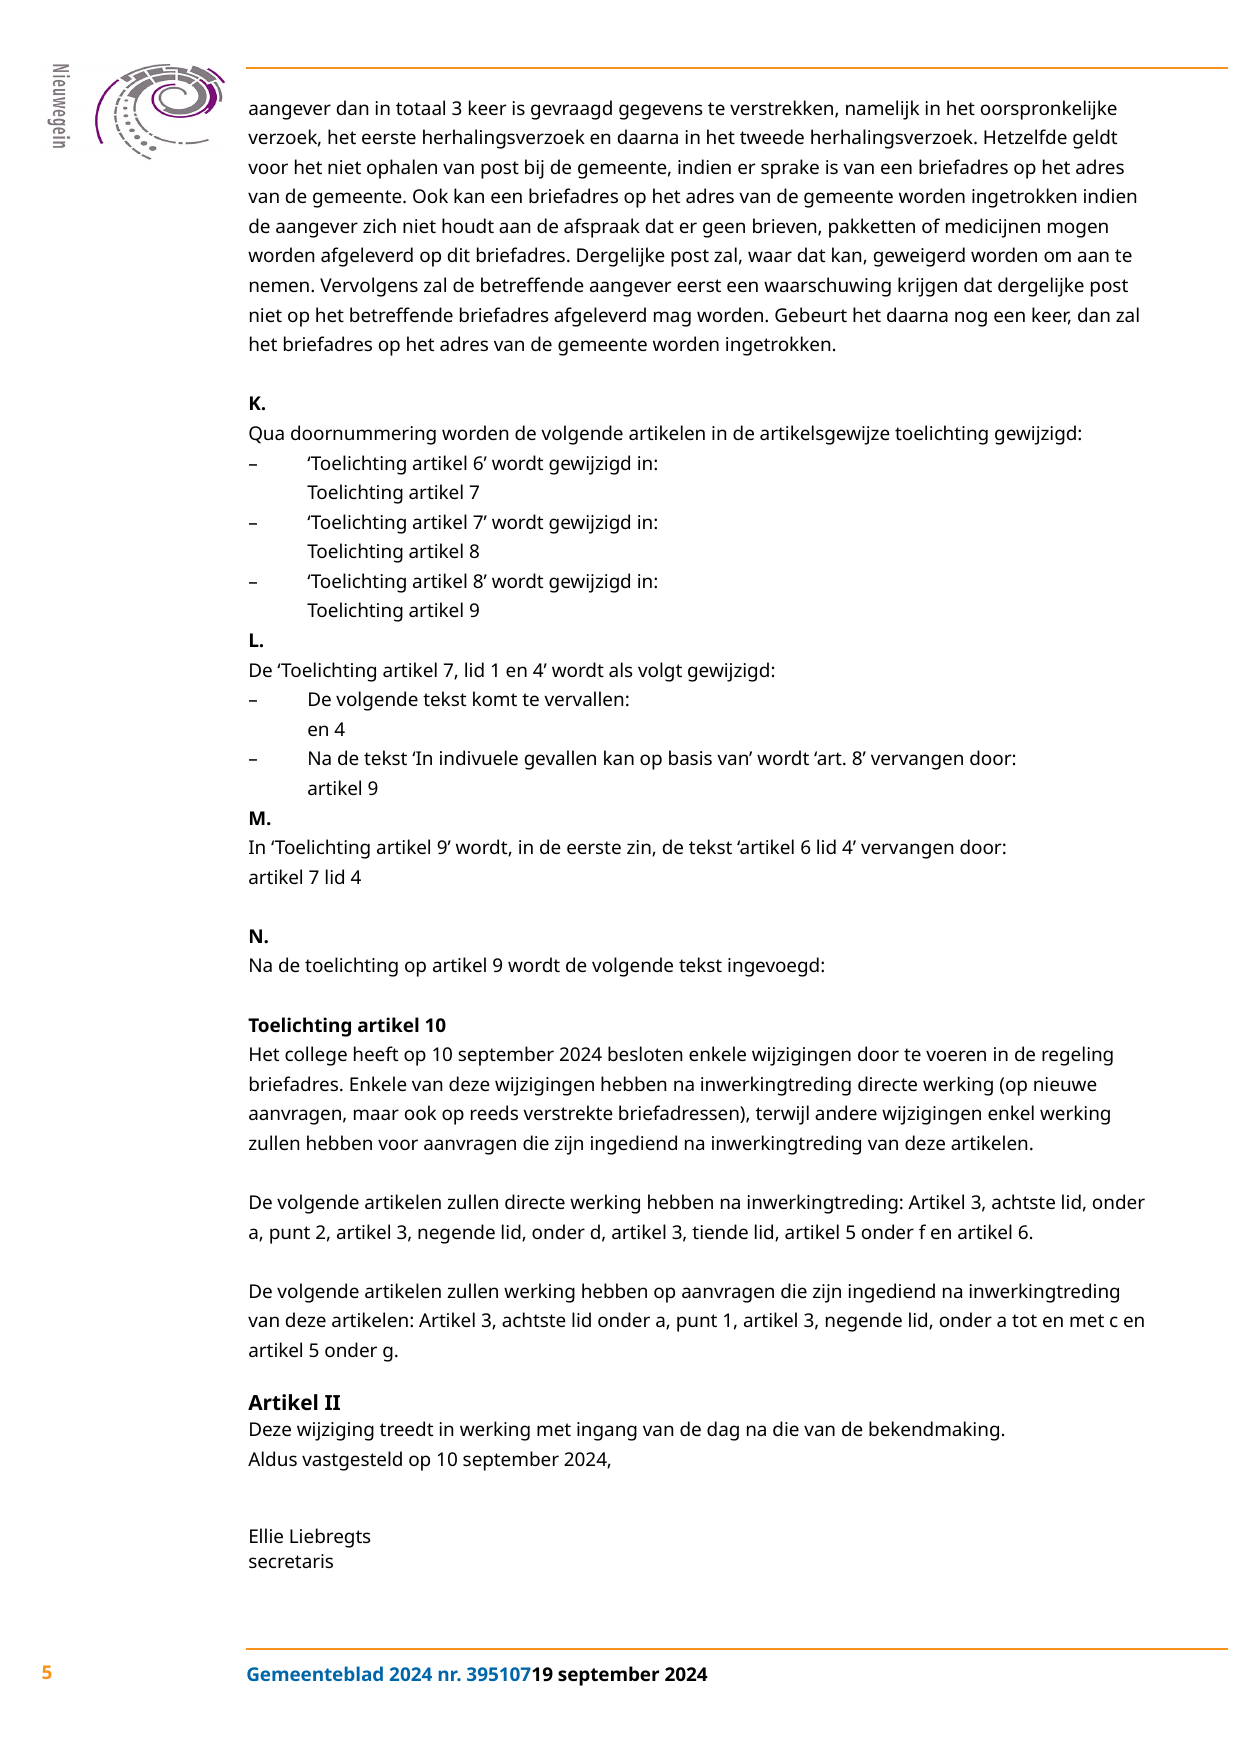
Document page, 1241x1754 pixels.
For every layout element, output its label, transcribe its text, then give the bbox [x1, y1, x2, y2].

text L. [248, 627, 1152, 653]
text Artikel II [248, 1388, 1152, 1416]
text De ‘Toelichting artikel 7, lid 1 en 4’ wordt als volgt gewijzigd: [248, 657, 1152, 683]
text artikel 7 lid 4 [248, 864, 1152, 890]
list ‘Toelichting artikel 6’ wordt gewijzigd in: [248, 450, 1152, 476]
list ‘Toelichting artikel 8’ wordt gewijzigd in: [248, 568, 1152, 594]
text Ellie Liebregts [248, 1523, 1152, 1549]
text N. [248, 923, 1152, 949]
text Deze wijziging treedt in werking met ingang van de dag na die van de bekendmaking. [248, 1416, 1152, 1442]
text M. [248, 805, 1152, 831]
text Aldus vastgesteld op 10 september 2024, [248, 1446, 1152, 1471]
text De volgende artikelen zullen werking hebben op aanvragen die zijn ingediend na inwerkingtreding van deze artikelen: Artikel 3, achtste lid onder a, punt 1, artikel 3, negende lid, onder a tot en met c en artikel 5 onder g. [248, 1278, 1152, 1363]
list Toelichting artikel 9 [248, 598, 1152, 623]
text K. [248, 391, 1152, 416]
text Qua doornummering worden de volgende artikelen in de artikelsgewijze toelichting gewijzigd: [248, 420, 1152, 446]
picture [41, 47, 231, 172]
text Het college heeft op 10 september 2024 besloten enkele wijzigingen door te voeren in de regeling briefadres. Enkele van deze wijzigingen hebben na inwerkingtreding directe werking (op nieuwe aanvragen, maar ook op reeds verstrekte briefadressen), terwijl andere wijzigingen enkel werking zullen hebben voor aanvragen die zijn ingediend na inwerkingtreding van deze artikelen. [248, 1041, 1152, 1156]
list De volgende tekst komt te vervallen: [248, 686, 1152, 712]
text De volgende artikelen zullen directe werking hebben na inwerkingtreding: Artikel 3, achtste lid, onder a, punt 2, artikel 3, negende lid, onder d, artikel 3, tiende lid, artikel 5 onder f en artikel 6. [248, 1189, 1152, 1245]
text In ‘Toelichting artikel 9’ wordt, in de eerste zin, de tekst ‘artikel 6 lid 4’ vervangen door: [248, 834, 1152, 860]
text Na de toelichting op artikel 9 wordt de volgende tekst ingevoegd: [248, 953, 1152, 978]
text Toelichting artikel 10 [248, 1012, 1152, 1038]
list Toelichting artikel 8 [248, 538, 1152, 564]
list artikel 9 [248, 775, 1152, 801]
list Toelichting artikel 7 [248, 479, 1152, 505]
list en 4 [248, 716, 1152, 742]
text aangever dan in totaal 3 keer is gevraagd gegevens te verstrekken, namelijk in het oorspronkelijke verzoek, het eerste herhalingsverzoek en daarna in het tweede herhalingsverzoek. Hetzelfde geldt voor het niet ophalen van post bij de gemeente, indien er sprake is van een briefadres op het adres van de gemeente. Ook kan een briefadres op het adres van de gemeente worden ingetrokken indien de aangever zich niet houdt aan de afspraak dat er geen brieven, pakketten of medicijnen mogen worden afgeleverd op dit briefadres. Dergelijke post zal, waar dat kan, geweigerd worden om aan te nemen. Vervolgens zal de betreffende aangever eerst een waarschuwing krijgen dat dergelijke post niet op het betreffende briefadres afgeleverd mag worden. Gebeurt het daarna nog een keer, dan zal het briefadres op het adres van de gemeente worden ingetrokken. [248, 95, 1152, 357]
list ‘Toelichting artikel 7’ wordt gewijzigd in: [248, 509, 1152, 535]
text secretaris [248, 1549, 1152, 1574]
list Na de tekst ‘In indivuele gevallen kan op basis van’ wordt ‘art. 8’ vervangen door: [248, 746, 1152, 771]
